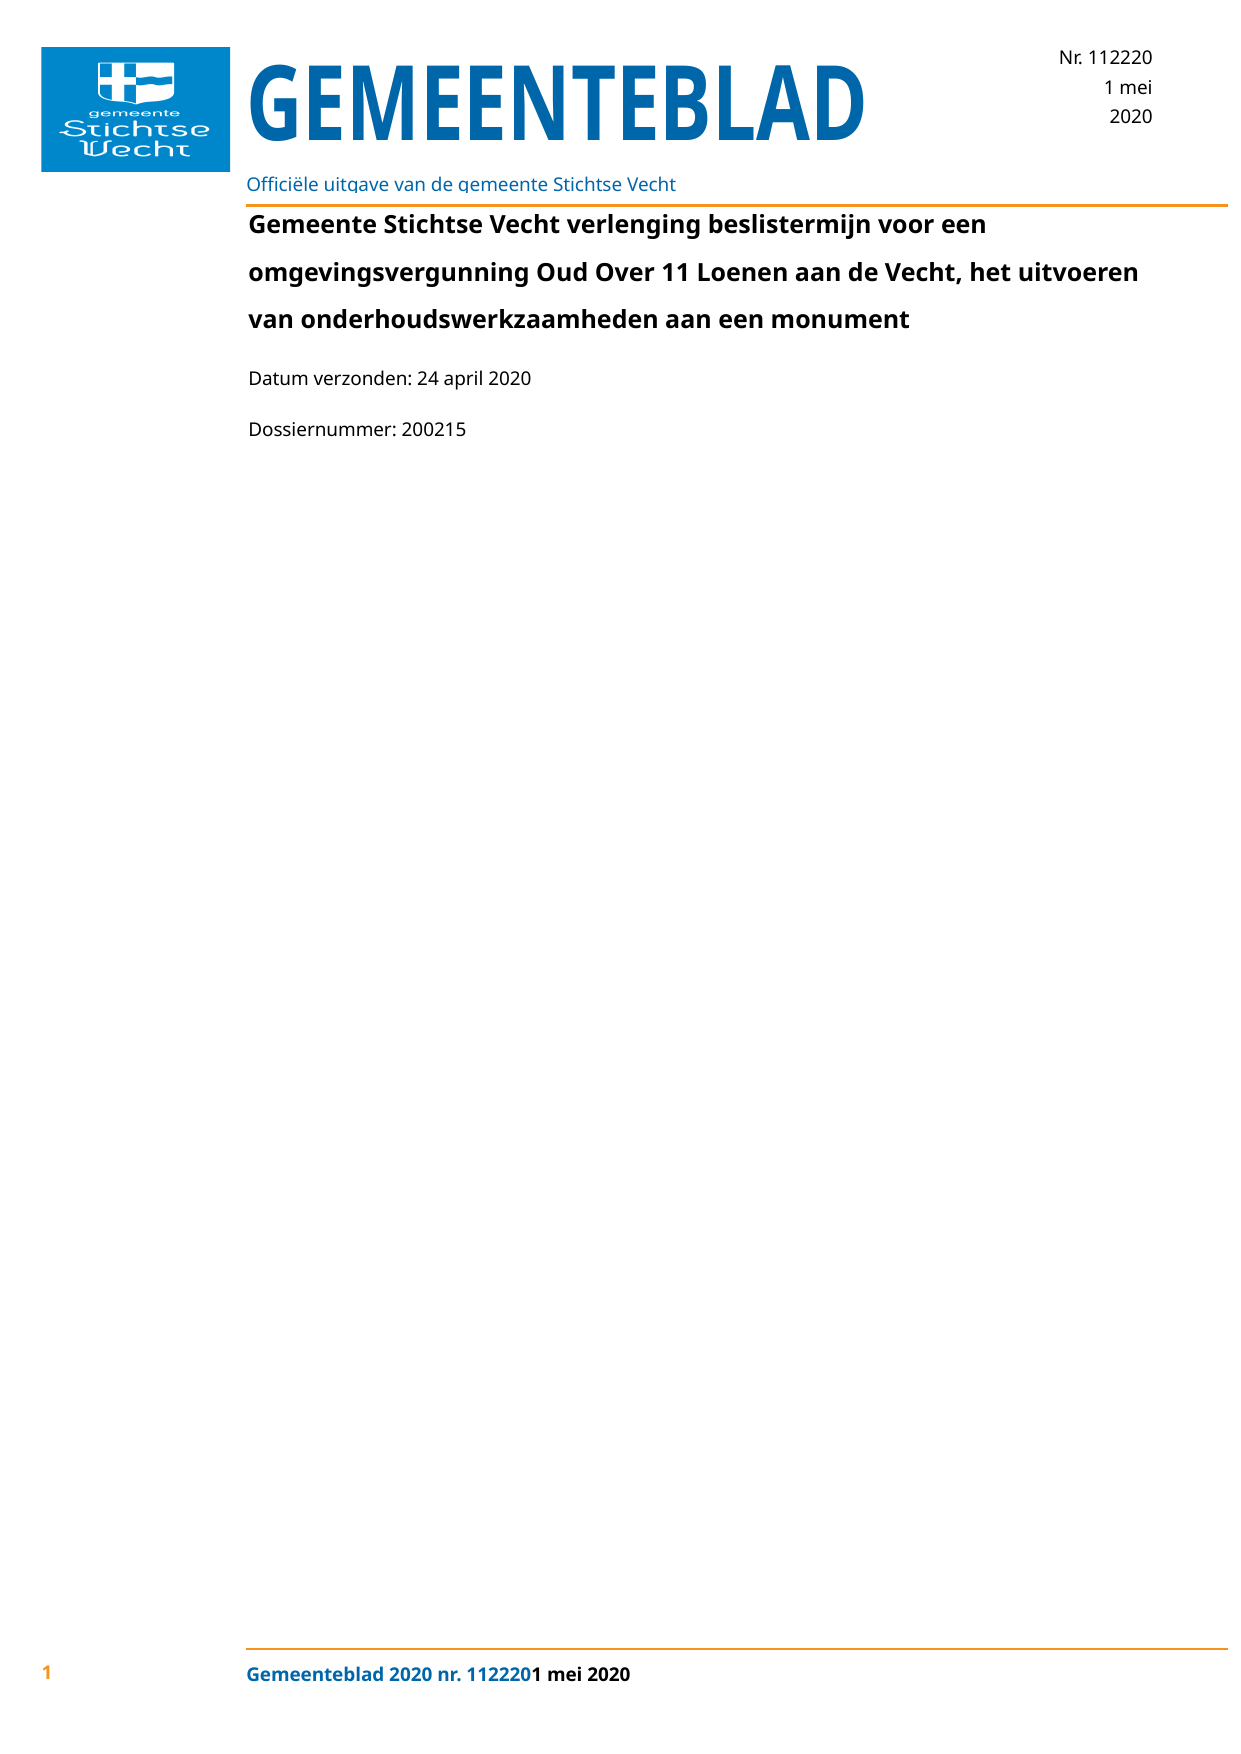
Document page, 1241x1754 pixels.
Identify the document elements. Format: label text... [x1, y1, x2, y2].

picture [137, 63, 174, 103]
picture [99, 63, 135, 101]
text Dossiernummer: 200215 [248, 416, 1152, 442]
text Gemeente Stichtse Vecht verlenging beslistermijn voor een omgevingsvergunning Oud Over 11 Loenen aan de Vecht, het uitvoeren van onderhoudswerkzaamheden aan een monument [248, 207, 1152, 336]
text Datum verzonden: 24 april 2020 [248, 366, 1152, 391]
